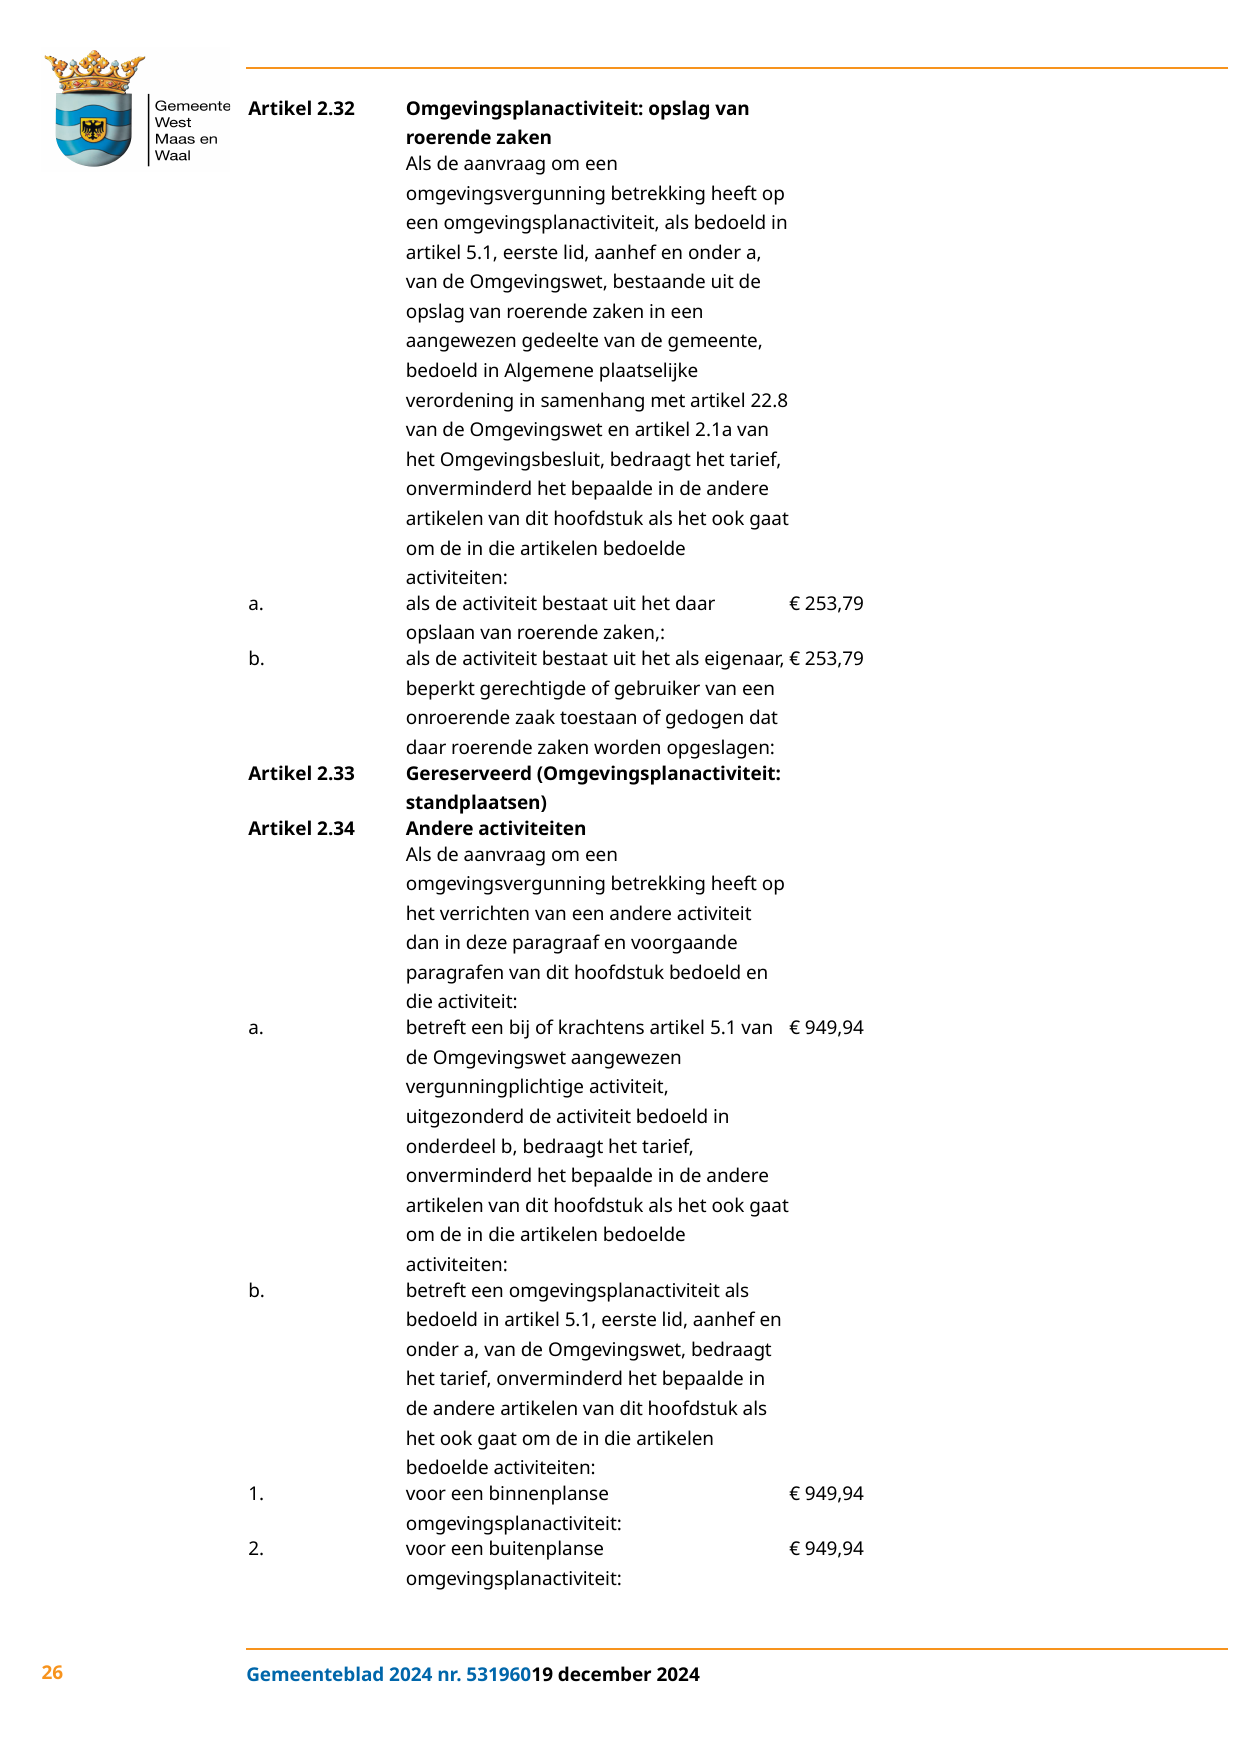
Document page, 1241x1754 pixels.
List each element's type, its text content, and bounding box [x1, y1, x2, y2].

table_cell 2. [248, 1535, 406, 1591]
table_cell betreft een omgevingsplanactiviteit als bedoeld in artikel 5.1, eerste lid, aanhef en onder a, van de Omgevingswet, bedraagt het tarief, onverminderd het bepaalde in de andere artikelen van dit hoofdstuk als het ook gaat om de in die artikelen bedoelde activiteiten: [406, 1277, 789, 1480]
table_cell [248, 841, 406, 1014]
table_cell voor een buitenplanse omgevingsplanactiviteit: [406, 1535, 789, 1591]
table_cell € 949,94 [789, 1480, 1031, 1535]
table_cell [248, 150, 406, 590]
table_cell Gereserveerd (Omgevingsplanactiviteit: standplaatsen) [406, 760, 789, 815]
table_cell [789, 1277, 1031, 1480]
table_cell a. [248, 590, 406, 645]
table_cell € 949,94 [789, 1015, 1031, 1277]
table_cell Artikel 2.33 [248, 760, 406, 815]
table_cell betreft een bij of krachtens artikel 5.1 van de Omgevingswet aangewezen vergunningplichtige activiteit, uitgezonderd de activiteit bedoeld in onderdeel b, bedraagt het tarief, onverminderd het bepaalde in de andere artikelen van dit hoofdstuk als het ook gaat om de in die artikelen bedoelde activiteiten: [406, 1015, 789, 1277]
table_cell a. [248, 1015, 406, 1277]
table_cell Als de aanvraag om een omgevingsvergunning betrekking heeft op een omgevingsplanactiviteit, als bedoeld in artikel 5.1, eerste lid, aanhef en onder a, van de Omgevingswet, bestaande uit de opslag van roerende zaken in een aangewezen gedeelte van de gemeente, bedoeld in Algemene plaatselijke verordening in samenhang met artikel 22.8 van de Omgevingswet en artikel 2.1a van het Omgevingsbesluit, bedraagt het tarief, onverminderd het bepaalde in de andere artikelen van dit hoofdstuk als het ook gaat om de in die artikelen bedoelde activiteiten: [406, 150, 789, 590]
table_cell voor een binnenplanse omgevingsplanactiviteit: [406, 1480, 789, 1535]
table_cell b. [248, 1277, 406, 1480]
table_cell [789, 841, 1031, 1014]
table_cell als de activiteit bestaat uit het als eigenaar, beperkt gerechtigde of gebruiker van een onroerende zaak toestaan of gedogen dat daar roerende zaken worden opgeslagen: [406, 645, 789, 760]
table_cell [789, 150, 1031, 590]
table_cell [789, 95, 1031, 150]
table_cell Andere activiteiten [406, 815, 789, 841]
table_cell € 253,79 [789, 645, 1031, 760]
table_cell € 949,94 [789, 1535, 1031, 1591]
table_cell [789, 815, 1031, 841]
table_cell [789, 760, 1031, 815]
table_cell b. [248, 645, 406, 760]
table_cell Artikel 2.34 [248, 815, 406, 841]
picture [41, 47, 231, 172]
table_cell Artikel 2.32 [248, 95, 406, 150]
table_cell Omgevingsplanactiviteit: opslag van roerende zaken [406, 95, 789, 150]
table_cell Als de aanvraag om een omgevingsvergunning betrekking heeft op het verrichten van een andere activiteit dan in deze paragraaf en voorgaande paragrafen van dit hoofdstuk bedoeld en die activiteit: [406, 841, 789, 1014]
table_cell 1. [248, 1480, 406, 1535]
table_cell € 253,79 [789, 590, 1031, 645]
table_cell als de activiteit bestaat uit het daar opslaan van roerende zaken,: [406, 590, 789, 645]
